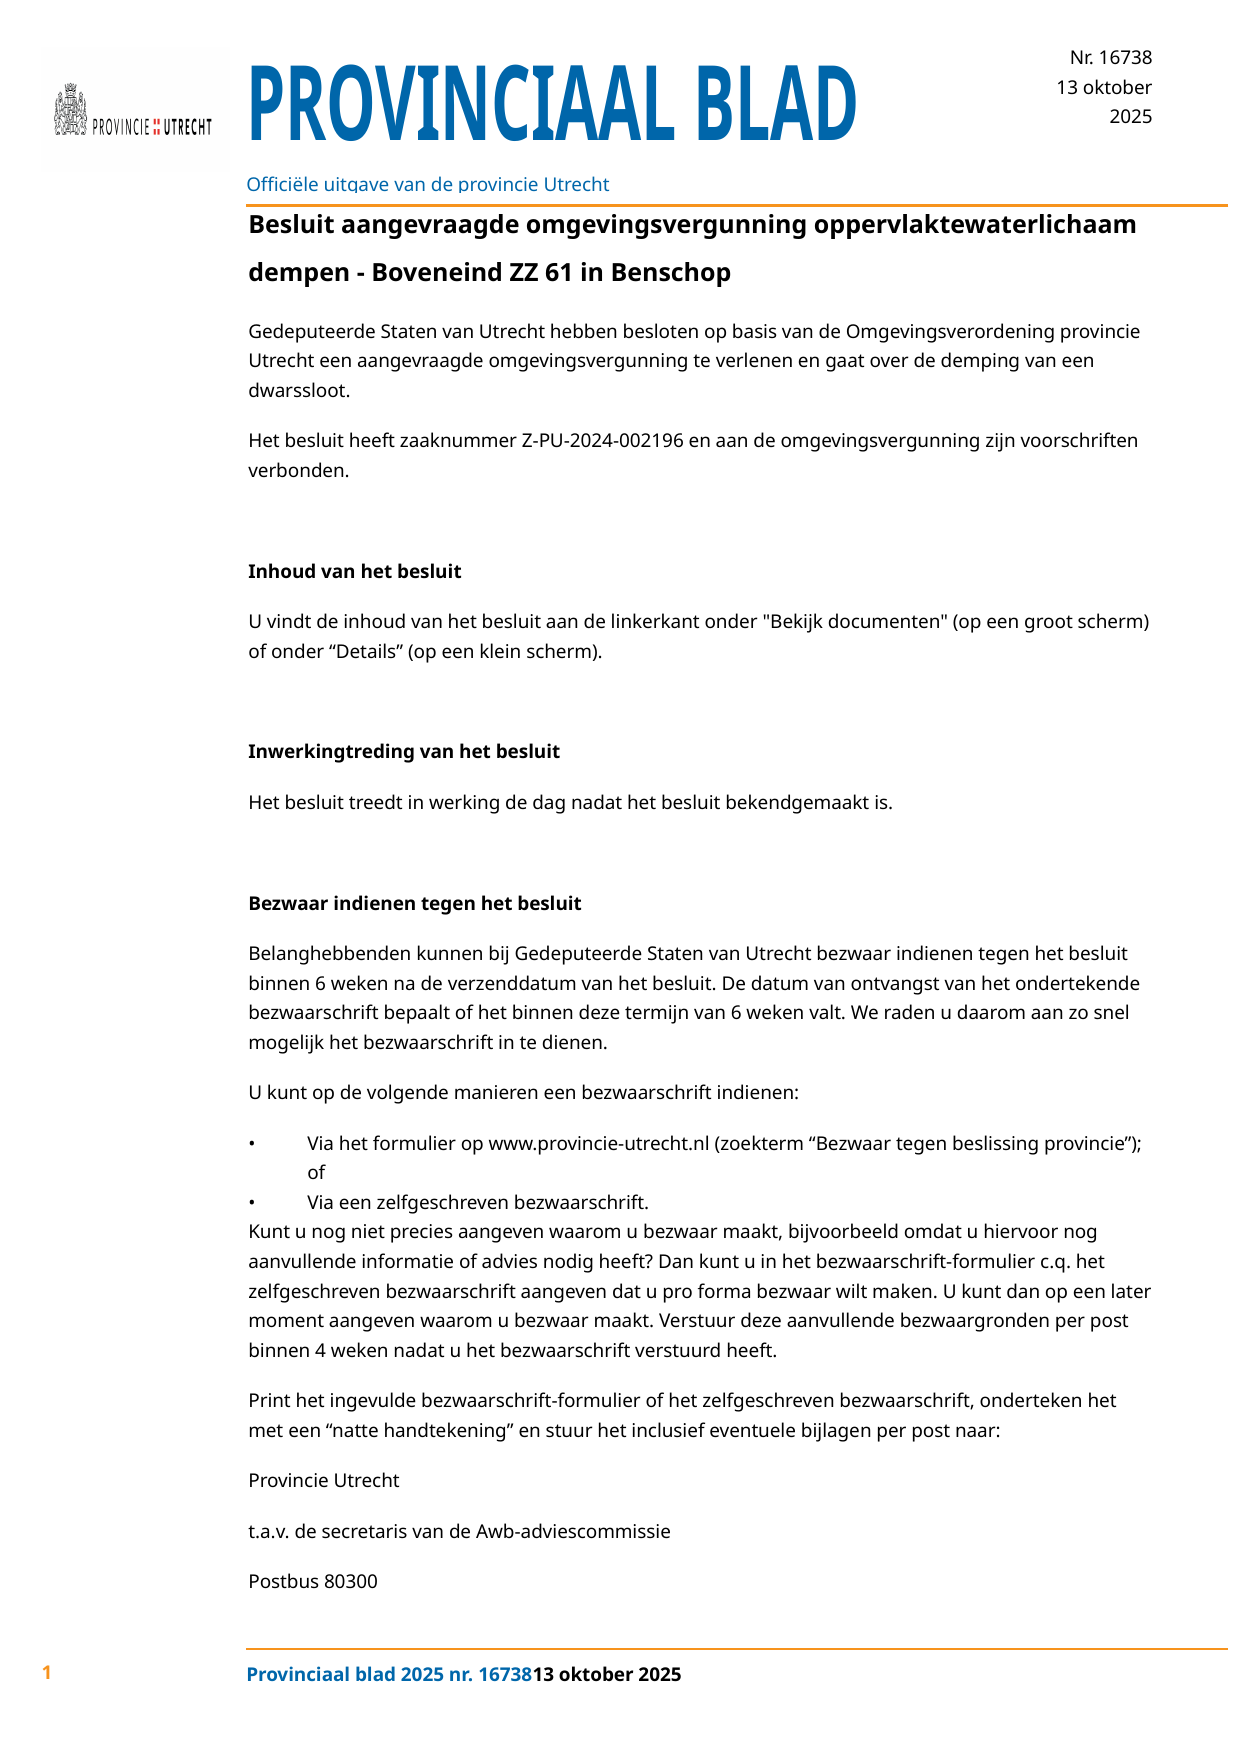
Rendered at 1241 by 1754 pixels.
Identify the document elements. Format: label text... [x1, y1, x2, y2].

list Via het formulier op www.provincie-utrecht.nl (zoekterm “Bezwaar tegen beslissing provincie”); of [248, 1130, 1152, 1185]
text Het besluit treedt in werking de dag nadat het besluit bekendgemaakt is. [248, 789, 1152, 815]
text Besluit aangevraagde omgevingsvergunning oppervlaktewaterlichaam dempen - Boveneind ZZ 61 in Benschop [248, 207, 1152, 288]
text Inwerkingtreding van het besluit [248, 739, 1152, 764]
text Inhoud van het besluit [248, 558, 1152, 584]
text U kunt op de volgende manieren een bezwaarschrift indienen: [248, 1079, 1152, 1105]
text t.a.v. de secretaris van de Awb-adviescommissie [248, 1518, 1152, 1544]
text Gedeputeerde Staten van Utrecht hebben besloten op basis van de Omgevingsverordening provincie Utrecht een aangevraagde omgevingsvergunning te verlenen en gaat over de demping van een dwarssloot. [248, 318, 1152, 403]
list Via een zelfgeschreven bezwaarschrift. [248, 1189, 1152, 1215]
text Belanghebbenden kunnen bij Gedeputeerde Staten van Utrecht bezwaar indienen tegen het besluit binnen 6 weken na de verzenddatum van het besluit. De datum van ontvangst van het ondertekende bezwaarschrift bepaalt of het binnen deze termijn van 6 weken valt. We raden u daarom aan zo snel mogelijk het bezwaarschrift in te dienen. [248, 940, 1152, 1055]
text Postbus 80300 [248, 1568, 1152, 1594]
text U vindt de inhoud van het besluit aan de linkerkant onder "Bekijk documenten" (op een groot scherm) of onder “Details” (op een klein scherm). [248, 608, 1152, 664]
text Provincie Utrecht [248, 1467, 1152, 1493]
text Bezwaar indienen tegen het besluit [248, 890, 1152, 916]
text Het besluit heeft zaaknummer Z-PU-2024-002196 en aan de omgevingsvergunning zijn voorschriften verbonden. [248, 427, 1152, 483]
text Kunt u nog niet precies aangeven waarom u bezwaar maakt, bijvoorbeeld omdat u hiervoor nog aanvullende informatie of advies nodig heeft? Dan kunt u in het bezwaarschrift-formulier c.q. het zelfgeschreven bezwaarschrift aangeven dat u pro forma bezwaar wilt maken. U kunt dan op een later moment aangeven waarom u bezwaar maakt. Verstuur deze aanvullende bezwaargronden per post binnen 4 weken nadat u het bezwaarschrift verstuurd heeft. [248, 1219, 1152, 1363]
text Print het ingevulde bezwaarschrift-formulier of het zelfgeschreven bezwaarschrift, onderteken het met een “natte handtekening” en stuur het inclusief eventuele bijlagen per post naar: [248, 1387, 1152, 1443]
picture [41, 47, 231, 172]
